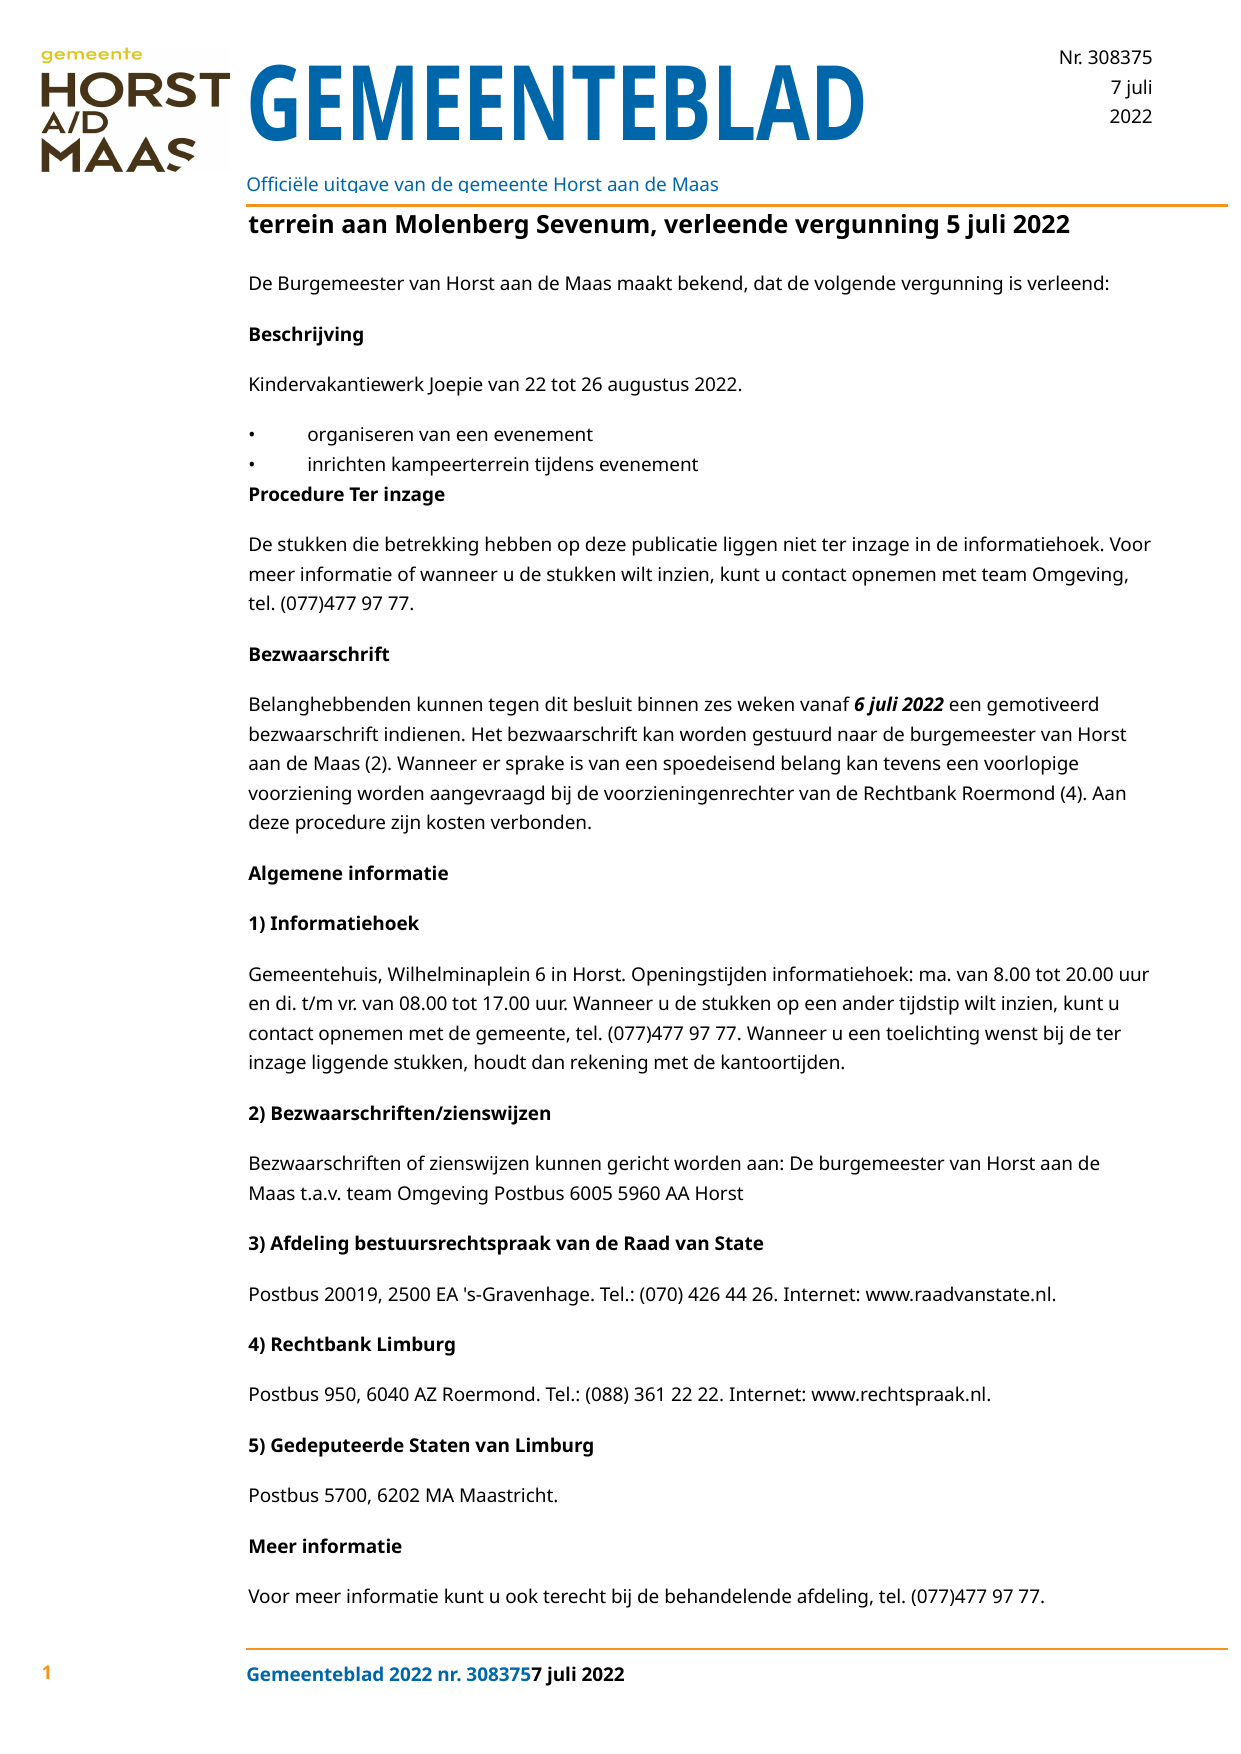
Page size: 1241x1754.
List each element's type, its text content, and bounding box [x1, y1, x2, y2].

text Meer informatie [248, 1533, 1152, 1558]
text Procedure Ter inzage [248, 481, 1152, 506]
text Belanghebbenden kunnen tegen dit besluit binnen zes weken vanaf 6 juli 2022 een gemotiveerd bezwaarschrift indienen. Het bezwaarschrift kan worden gestuurd naar de burgemeester van Horst aan de Maas (2). Wanneer er sprake is van een spoedeisend belang kan tevens een voorlopige voorziening worden aangevraagd bij de voorzieningenrechter van de Rechtbank Roermond (4). Aan deze procedure zijn kosten verbonden. [248, 691, 1152, 835]
text terrein aan Molenberg Sevenum, verleende vergunning 5 juli 2022 [248, 207, 1152, 241]
list organiseren van een evenement [248, 422, 1152, 447]
text Gemeentehuis, Wilhelminaplein 6 in Horst. Openingstijden informatiehoek: ma. van 8.00 tot 20.00 uur en di. t/m vr. van 08.00 tot 17.00 uur. Wanneer u de stukken op een ander tijdstip wilt inzien, kunt u contact opnemen met de gemeente, tel. (077)477 97 77. Wanneer u een toelichting wenst bij de ter inzage liggende stukken, houdt dan rekening met de kantoortijden. [248, 961, 1152, 1075]
text Beschrijving [248, 321, 1152, 346]
text 1) Informatiehoek [248, 910, 1152, 936]
text Voor meer informatie kunt u ook terecht bij de behandelende afdeling, tel. (077)477 97 77. [248, 1583, 1152, 1609]
text Postbus 20019, 2500 EA 's-Gravenhage. Tel.: (070) 426 44 26. Internet: www.raadvanstate.nl. [248, 1281, 1152, 1306]
text Kindervakantiewerk Joepie van 22 tot 26 augustus 2022. [248, 371, 1152, 397]
text 3) Afdeling bestuursrechtspraak van de Raad van State [248, 1230, 1152, 1256]
text 5) Gedeputeerde Staten van Limburg [248, 1432, 1152, 1458]
text Bezwaarschrift [248, 641, 1152, 666]
text De stukken die betrekking hebben op deze publicatie liggen niet ter inzage in de informatiehoek. Voor meer informatie of wanneer u de stukken wilt inzien, kunt u contact opnemen met team Omgeving, tel. (077)477 97 77. [248, 531, 1152, 616]
text 4) Rechtbank Limburg [248, 1331, 1152, 1357]
list inrichten kampeerterrein tijdens evenement [248, 451, 1152, 477]
text Algemene informatie [248, 860, 1152, 886]
picture [41, 47, 231, 172]
text Postbus 5700, 6202 MA Maastricht. [248, 1482, 1152, 1508]
text De Burgemeester van Horst aan de Maas maakt bekend, dat de volgende vergunning is verleend: [248, 270, 1152, 296]
text Bezwaarschriften of zienswijzen kunnen gericht worden aan: De burgemeester van Horst aan de Maas t.a.v. team Omgeving Postbus 6005 5960 AA Horst [248, 1150, 1152, 1206]
text Postbus 950, 6040 AZ Roermond. Tel.: (088) 361 22 22. Internet: www.rechtspraak.nl. [248, 1382, 1152, 1407]
text 2) Bezwaarschriften/zienswijzen [248, 1100, 1152, 1126]
